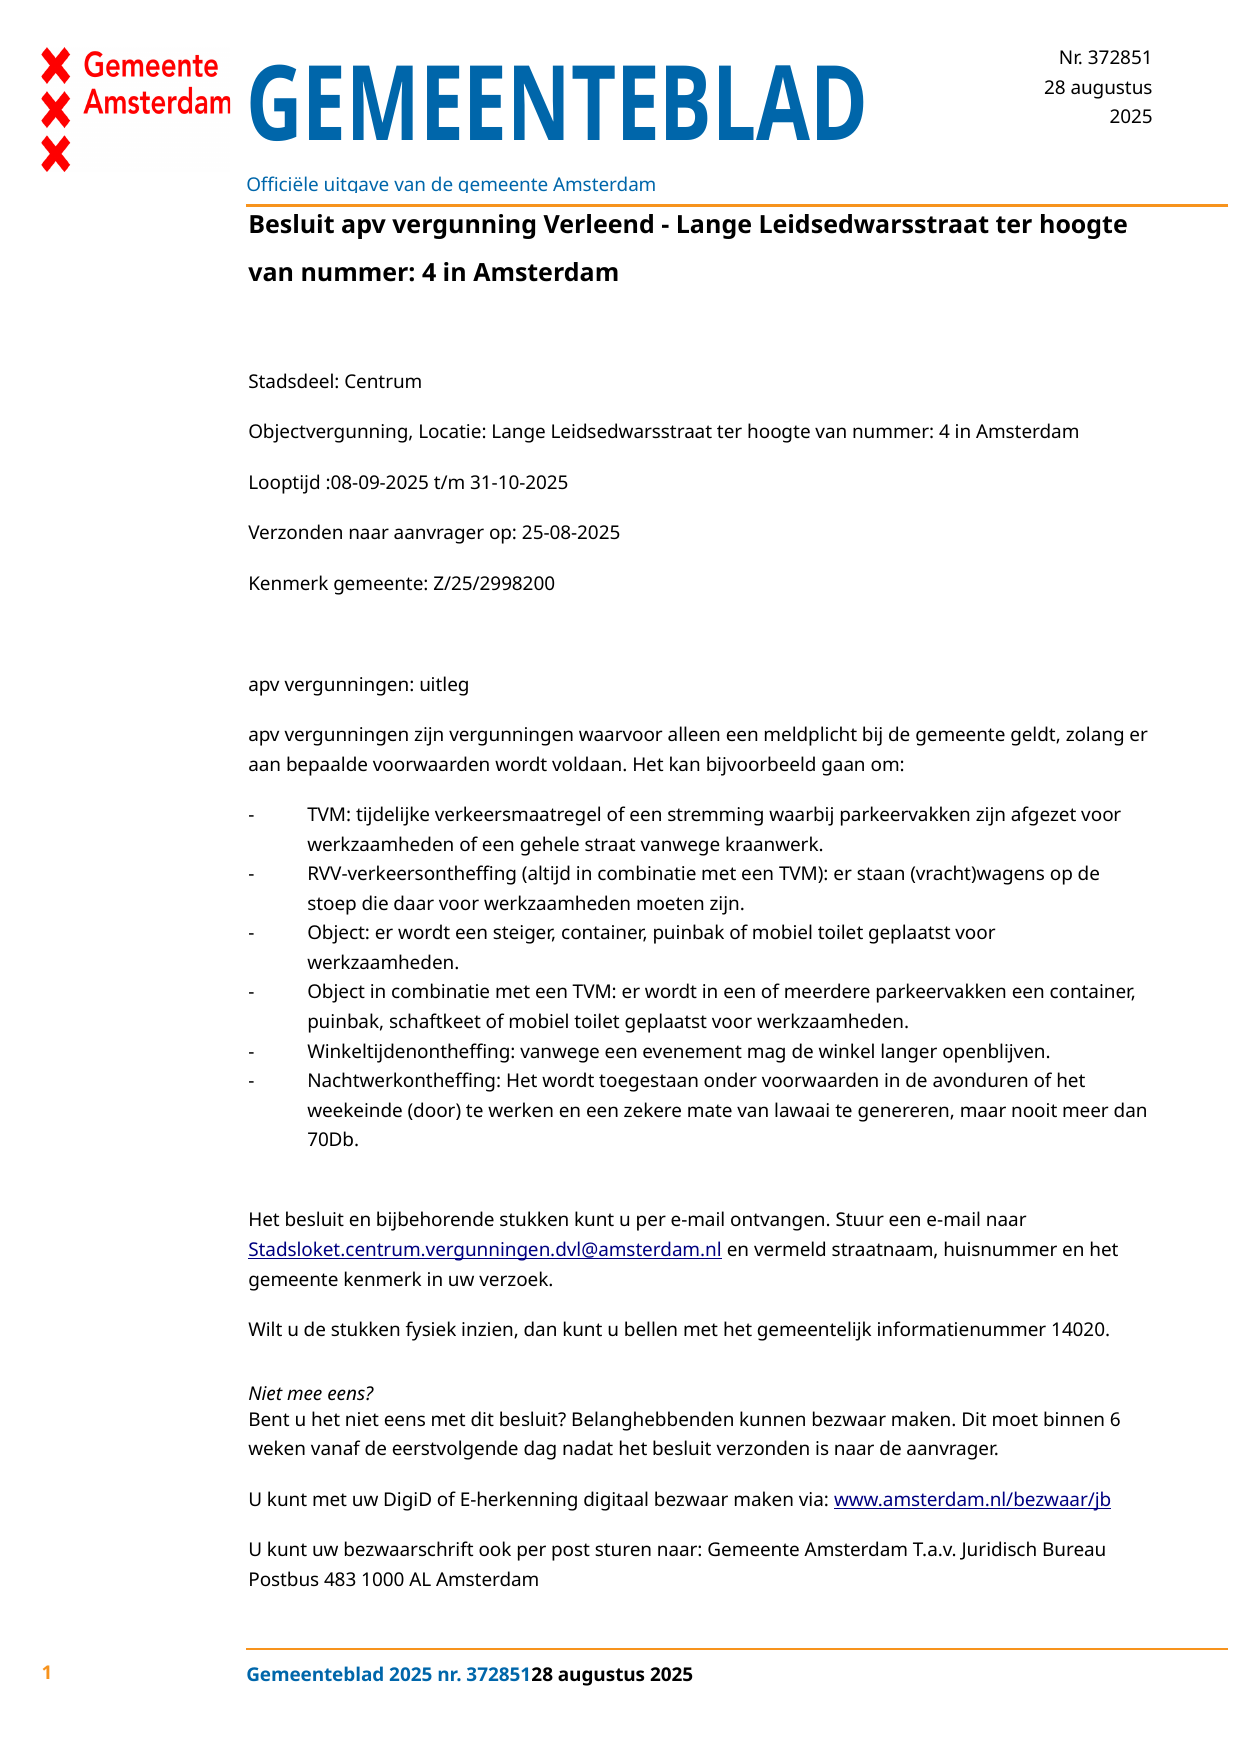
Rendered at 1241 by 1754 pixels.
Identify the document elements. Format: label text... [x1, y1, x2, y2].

text Bent u het niet eens met dit besluit? Belanghebbenden kunnen bezwaar maken. Dit moet binnen 6 weken vanaf de eerstvolgende dag nadat het besluit verzonden is naar de aanvrager. [248, 1406, 1152, 1461]
text Verzonden naar aanvrager op: 25-08-2025 [248, 519, 1152, 545]
list Object in combinatie met een TVM: er wordt in een of meerdere parkeervakken een container, puinbak, schaftkeet of mobiel toilet geplaatst voor werkzaamheden. [248, 979, 1152, 1034]
text Objectvergunning, Locatie: Lange Leidsedwarsstraat ter hoogte van nummer: 4 in Amsterdam [248, 419, 1152, 444]
list RVV-verkeersontheffing (altijd in combinatie met een TVM): er staan (vracht)wagens op de stoep die daar voor werkzaamheden moeten zijn. [248, 860, 1152, 916]
picture [41, 47, 231, 172]
text Besluit apv vergunning Verleend - Lange Leidsedwarsstraat ter hoogte van nummer: 4 in Amsterdam [248, 207, 1152, 288]
text U kunt uw bezwaarschrift ook per post sturen naar: Gemeente Amsterdam T.a.v. Juridisch Bureau Postbus 483 1000 AL Amsterdam [248, 1536, 1152, 1592]
list TVM: tijdelijke verkeersmaatregel of een stremming waarbij parkeervakken zijn afgezet voor werkzaamheden of een gehele straat vanwege kraanwerk. [248, 801, 1152, 857]
text U kunt met uw DigiD of E-herkenning digitaal bezwaar maken via: www.amsterdam.nl/bezwaar/jb [248, 1486, 1152, 1512]
text Het besluit en bijbehorende stukken kunt u per e-mail ontvangen. Stuur een e-mail naar Stadsloket.centrum.vergunningen.dvl@amsterdam.nl en vermeld straatnaam, huisnummer en het gemeente kenmerk in uw verzoek. [248, 1207, 1152, 1292]
list Nachtwerkontheffing: Het wordt toegestaan onder voorwaarden in de avonduren of het weekeinde (door) te werken en een zekere mate van lawaai te genereren, maar nooit meer dan 70Db. [248, 1067, 1152, 1152]
text Looptijd :08-09-2025 t/m 31-10-2025 [248, 469, 1152, 495]
text apv vergunningen zijn vergunningen waarvoor alleen een meldplicht bij de gemeente geldt, zolang er aan bepaalde voorwaarden wordt voldaan. Het kan bijvoorbeeld gaan om: [248, 721, 1152, 777]
text Wilt u de stukken fysiek inzien, dan kunt u bellen met het gemeentelijk informatienummer 14020. [248, 1316, 1152, 1342]
text Kenmerk gemeente: Z/25/2998200 [248, 570, 1152, 596]
text Stadsdeel: Centrum [248, 368, 1152, 394]
text Niet mee eens? [248, 1380, 1152, 1406]
list Object: er wordt een steiger, container, puinbak of mobiel toilet geplaatst voor werkzaamheden. [248, 919, 1152, 975]
text apv vergunningen: uitleg [248, 671, 1152, 697]
list Winkeltijdenontheffing: vanwege een evenement mag de winkel langer openblijven. [248, 1038, 1152, 1064]
